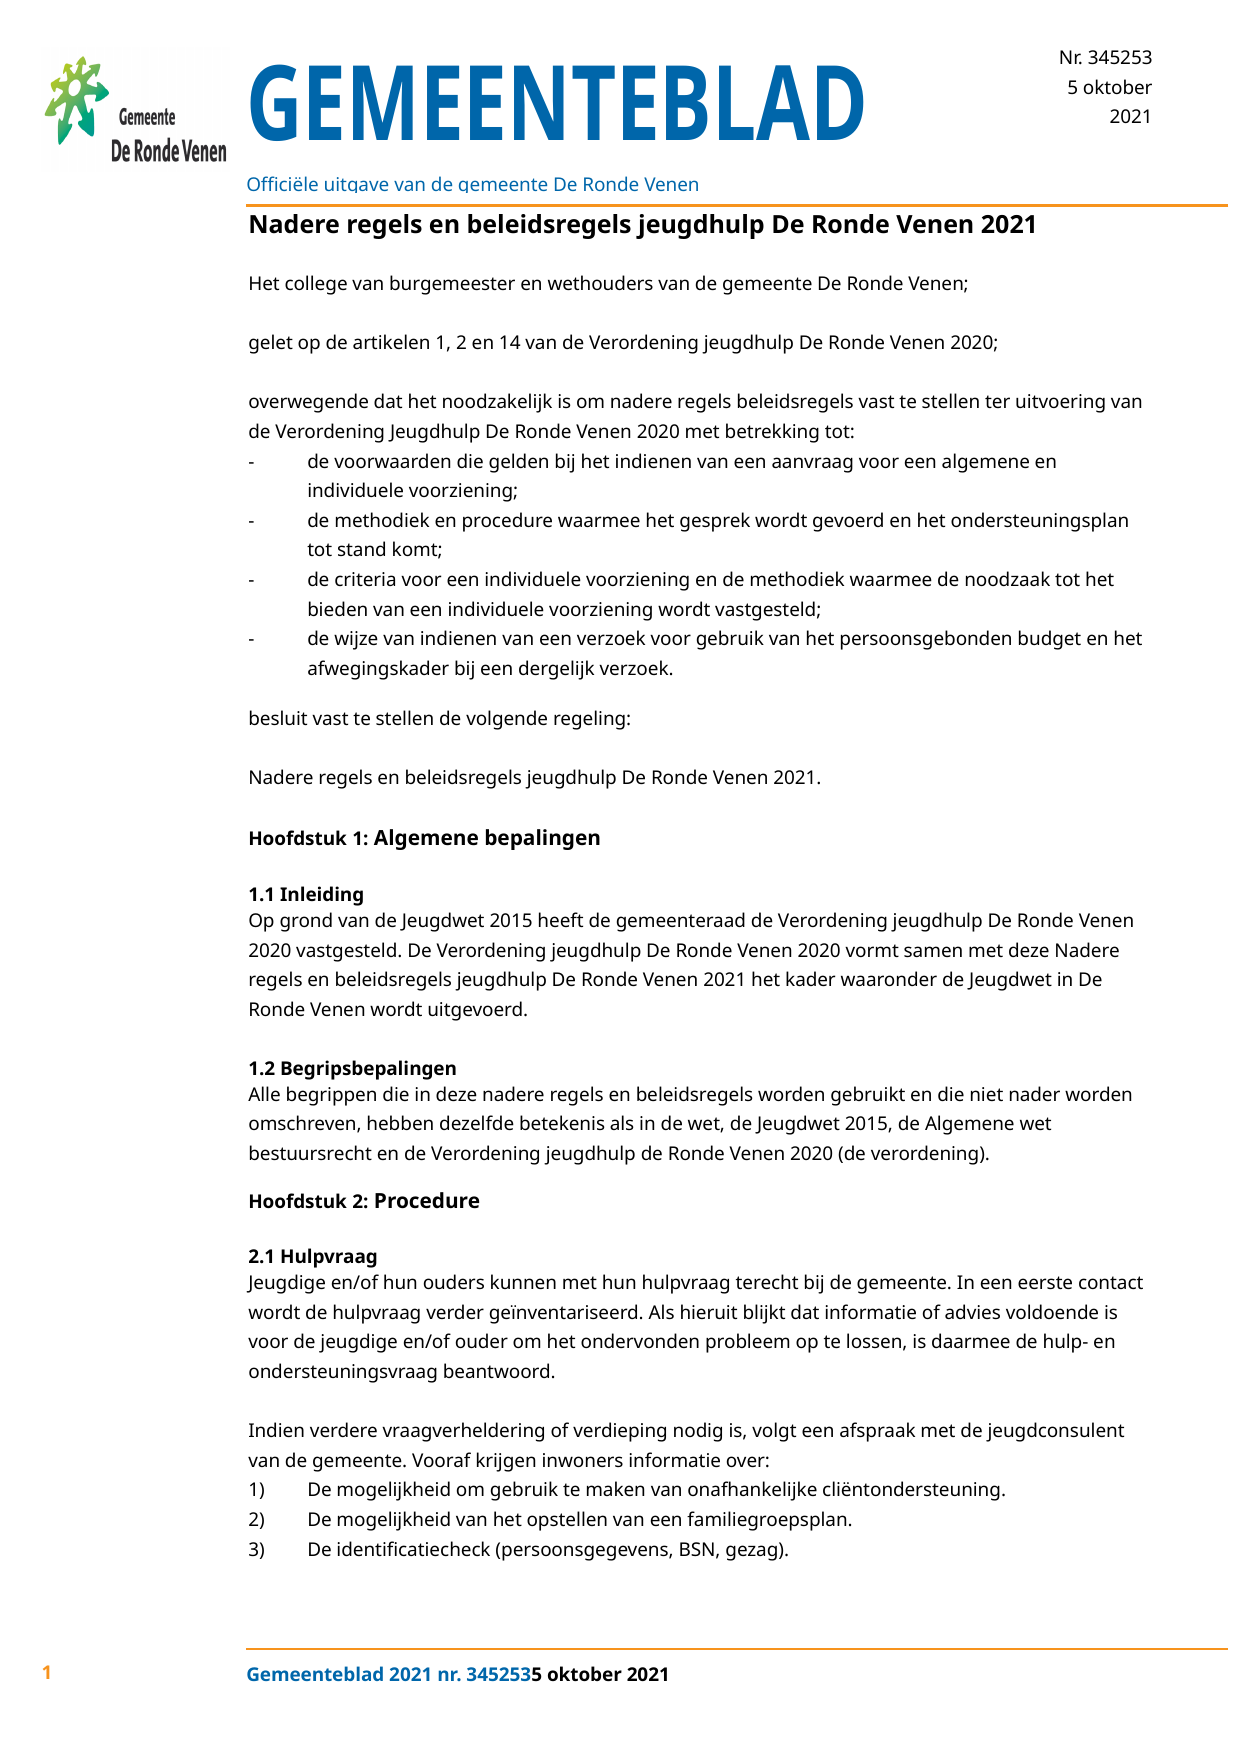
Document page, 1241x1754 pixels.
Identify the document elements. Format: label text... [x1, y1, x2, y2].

text gelet op de artikelen 1, 2 en 14 van de Verordening jeugdhulp De Ronde Venen 2020; [248, 329, 1152, 355]
text Jeugdige en/of hun ouders kunnen met hun hulpvraag terecht bij de gemeente. In een eerste contact wordt de hulpvraag verder geïnventariseerd. Als hieruit blijkt dat informatie of advies voldoende is voor de jeugdige en/of ouder om het ondervonden probleem op te lossen, is daarmee de hulp- en ondersteuningsvraag beantwoord. [248, 1269, 1152, 1384]
text Hoofdstuk 2: Procedure [248, 1186, 1152, 1214]
text overwegende dat het noodzakelijk is om nadere regels beleidsregels vast te stellen ter uitvoering van de Verordening Jeugdhulp De Ronde Venen 2020 met betrekking tot: [248, 389, 1152, 444]
list de voorwaarden die gelden bij het indienen van een aanvraag voor een algemene en individuele voorziening; [248, 448, 1152, 503]
text Alle begrippen die in deze nadere regels en beleidsregels worden gebruikt en die niet nader worden omschreven, hebben dezelfde betekenis als in de wet, de Jeugdwet 2015, de Algemene wet bestuursrecht en de Verordening jeugdhulp de Ronde Venen 2020 (de verordening). [248, 1081, 1152, 1166]
list de criteria voor een individuele voorziening en de methodiek waarmee de noodzaak tot het bieden van een individuele voorziening wordt vastgesteld; [248, 566, 1152, 621]
text Het college van burgemeester en wethouders van de gemeente De Ronde Venen; [248, 270, 1152, 296]
text Hoofdstuk 1: Algemene bepalingen [248, 823, 1152, 852]
list De identificatiecheck (persoonsgegevens, BSN, gezag). [248, 1536, 1152, 1561]
picture [41, 47, 231, 172]
text Indien verdere vraagverheldering of verdieping nodig is, volgt een afspraak met de jeugdconsulent van de gemeente. Vooraf krijgen inwoners informatie over: [248, 1417, 1152, 1473]
list de methodiek en procedure waarmee het gesprek wordt gevoerd en het ondersteuningsplan tot stand komt; [248, 507, 1152, 562]
text 2.1 Hulpvraag [248, 1244, 1152, 1269]
text Nadere regels en beleidsregels jeugdhulp De Ronde Venen 2021 [248, 207, 1152, 241]
text besluit vast te stellen de volgende regeling: [248, 705, 1152, 731]
text 1.2 Begripsbepalingen [248, 1055, 1152, 1081]
list De mogelijkheid om gebruik te maken van onafhankelijke cliëntondersteuning. [248, 1477, 1152, 1502]
list de wijze van indienen van een verzoek voor gebruik van het persoonsgebonden budget en het afwegingskader bij een dergelijk verzoek. [248, 625, 1152, 681]
text 1.1 Inleiding [248, 882, 1152, 907]
text Op grond van de Jeugdwet 2015 heeft de gemeenteraad de Verordening jeugdhulp De Ronde Venen 2020 vastgesteld. De Verordening jeugdhulp De Ronde Venen 2020 vormt samen met deze Nadere regels en beleidsregels jeugdhulp De Ronde Venen 2021 het kader waaronder de Jeugdwet in De Ronde Venen wordt uitgevoerd. [248, 907, 1152, 1022]
list De mogelijkheid van het opstellen van een familiegroepsplan. [248, 1506, 1152, 1532]
text Nadere regels en beleidsregels jeugdhulp De Ronde Venen 2021. [248, 764, 1152, 790]
